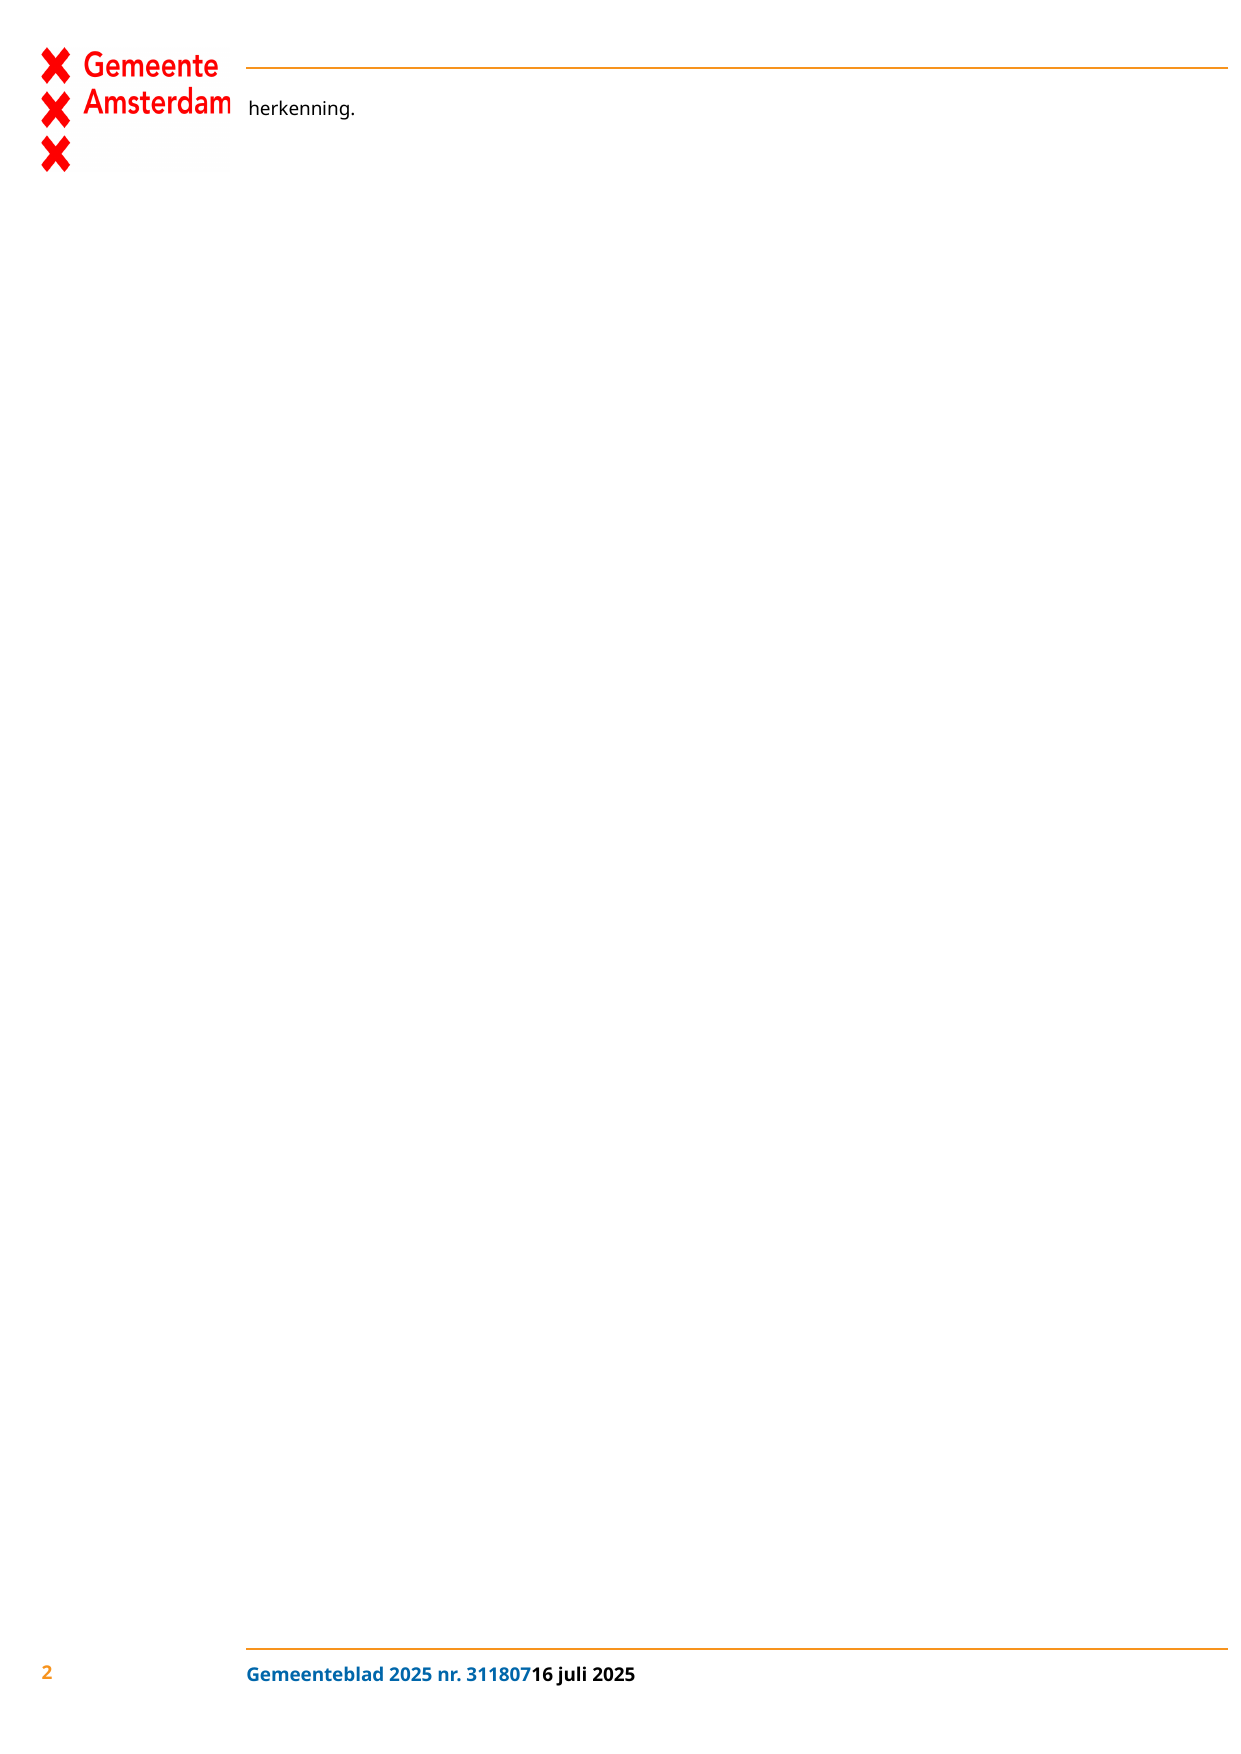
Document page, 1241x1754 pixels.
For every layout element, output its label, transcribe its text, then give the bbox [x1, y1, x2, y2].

text herkenning. [248, 95, 1152, 121]
picture [41, 47, 231, 172]
